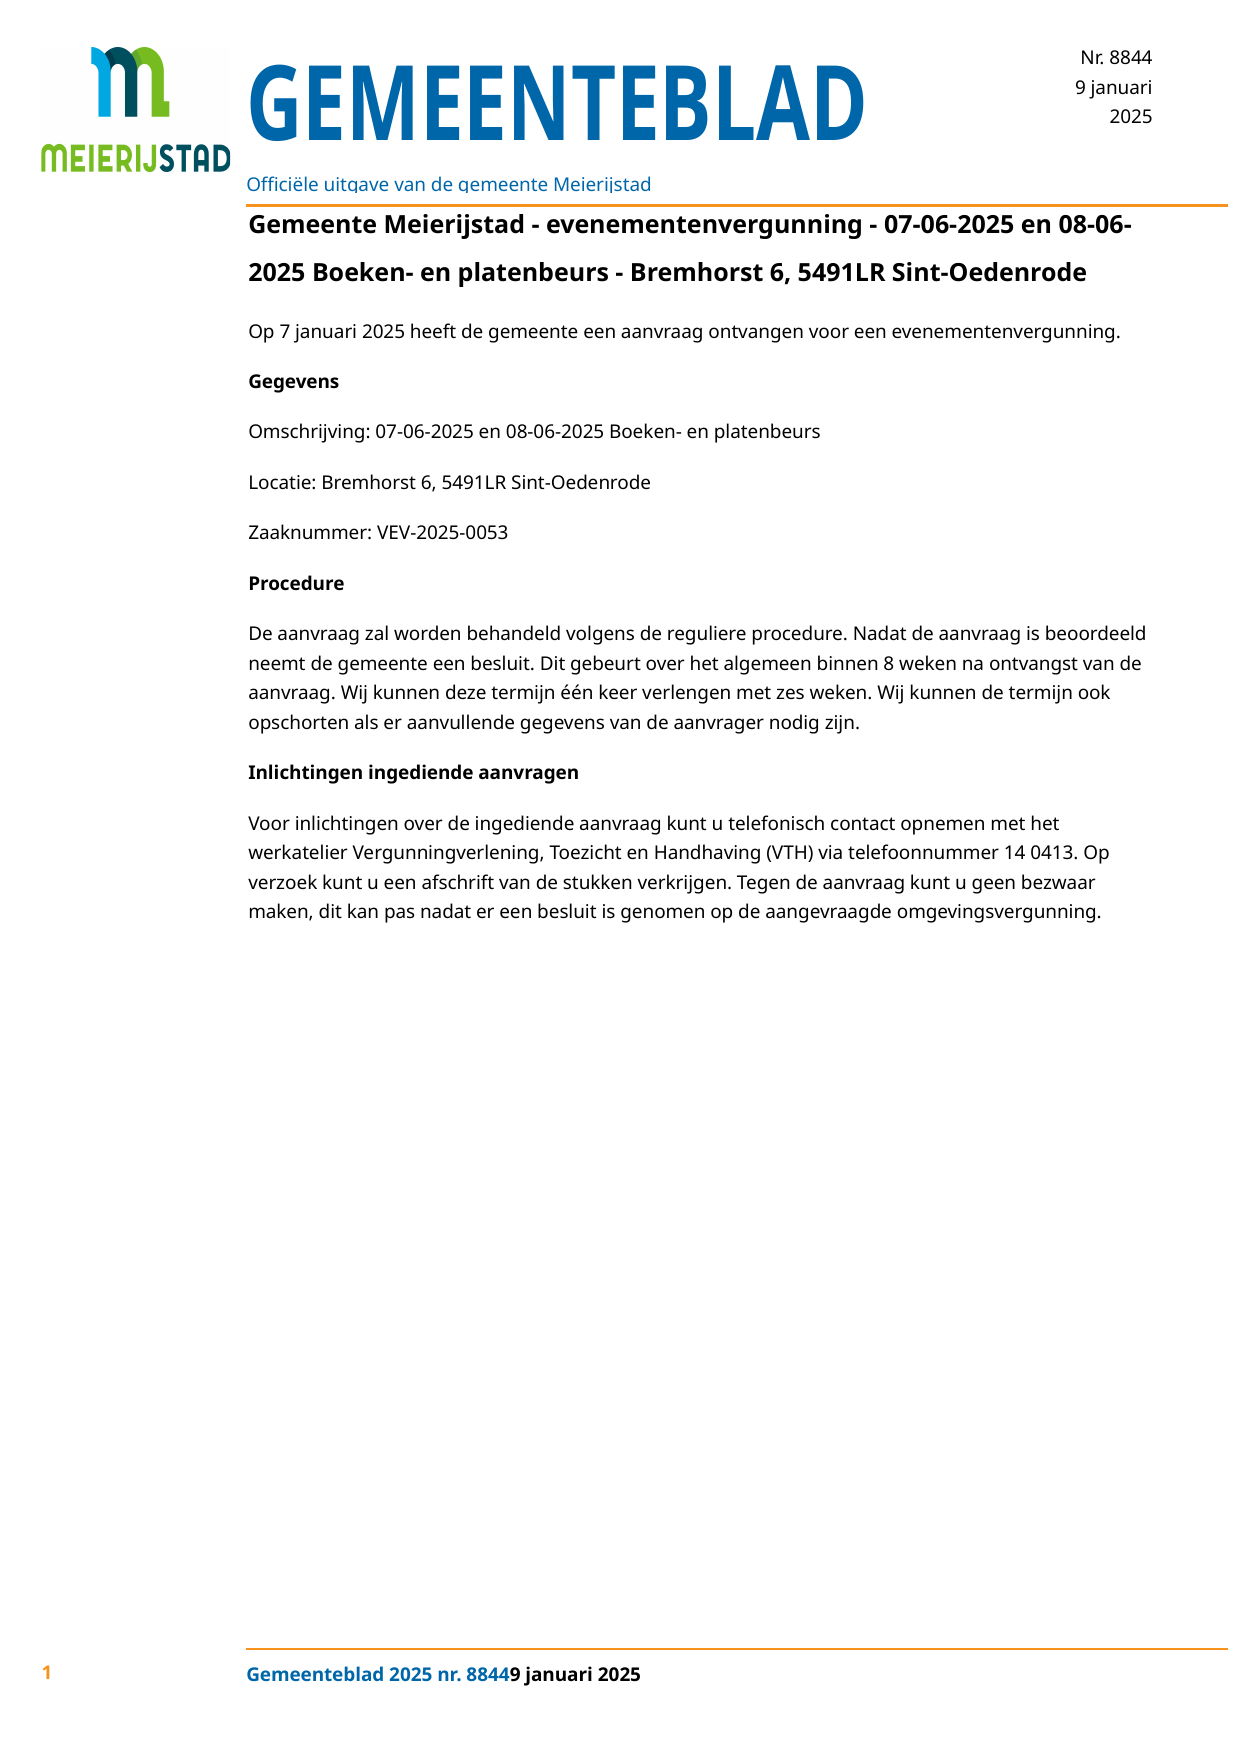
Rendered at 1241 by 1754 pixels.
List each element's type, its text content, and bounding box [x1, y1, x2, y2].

text Op 7 januari 2025 heeft de gemeente een aanvraag ontvangen voor een evenementenvergunning. [248, 318, 1152, 344]
text Voor inlichtingen over de ingediende aanvraag kunt u telefonisch contact opnemen met het werkatelier Vergunningverlening, Toezicht en Handhaving (VTH) via telefoonnummer 14 0413. Op verzoek kunt u een afschrift van de stukken verkrijgen. Tegen de aanvraag kunt u geen bezwaar maken, dit kan pas nadat er een besluit is genomen op de aangevraagde omgevingsvergunning. [248, 810, 1152, 924]
text Inlichtingen ingediende aanvragen [248, 759, 1152, 785]
text De aanvraag zal worden behandeld volgens de reguliere procedure. Nadat de aanvraag is beoordeeld neemt de gemeente een besluit. Dit gebeurt over het algemeen binnen 8 weken na ontvangst van de aanvraag. Wij kunnen deze termijn één keer verlengen met zes weken. Wij kunnen de termijn ook opschorten als er aanvullende gegevens van de aanvrager nodig zijn. [248, 620, 1152, 735]
text Gemeente Meierijstad - evenementenvergunning - 07-06-2025 en 08-06-2025 Boeken- en platenbeurs - Bremhorst 6, 5491LR Sint-Oedenrode [248, 207, 1152, 288]
text Omschrijving: 07-06-2025 en 08-06-2025 Boeken- en platenbeurs [248, 419, 1152, 444]
text Locatie: Bremhorst 6, 5491LR Sint-Oedenrode [248, 469, 1152, 495]
text Gegevens [248, 368, 1152, 394]
text Procedure [248, 570, 1152, 596]
text Zaaknummer: VEV-2025-0053 [248, 519, 1152, 545]
picture [41, 47, 231, 172]
